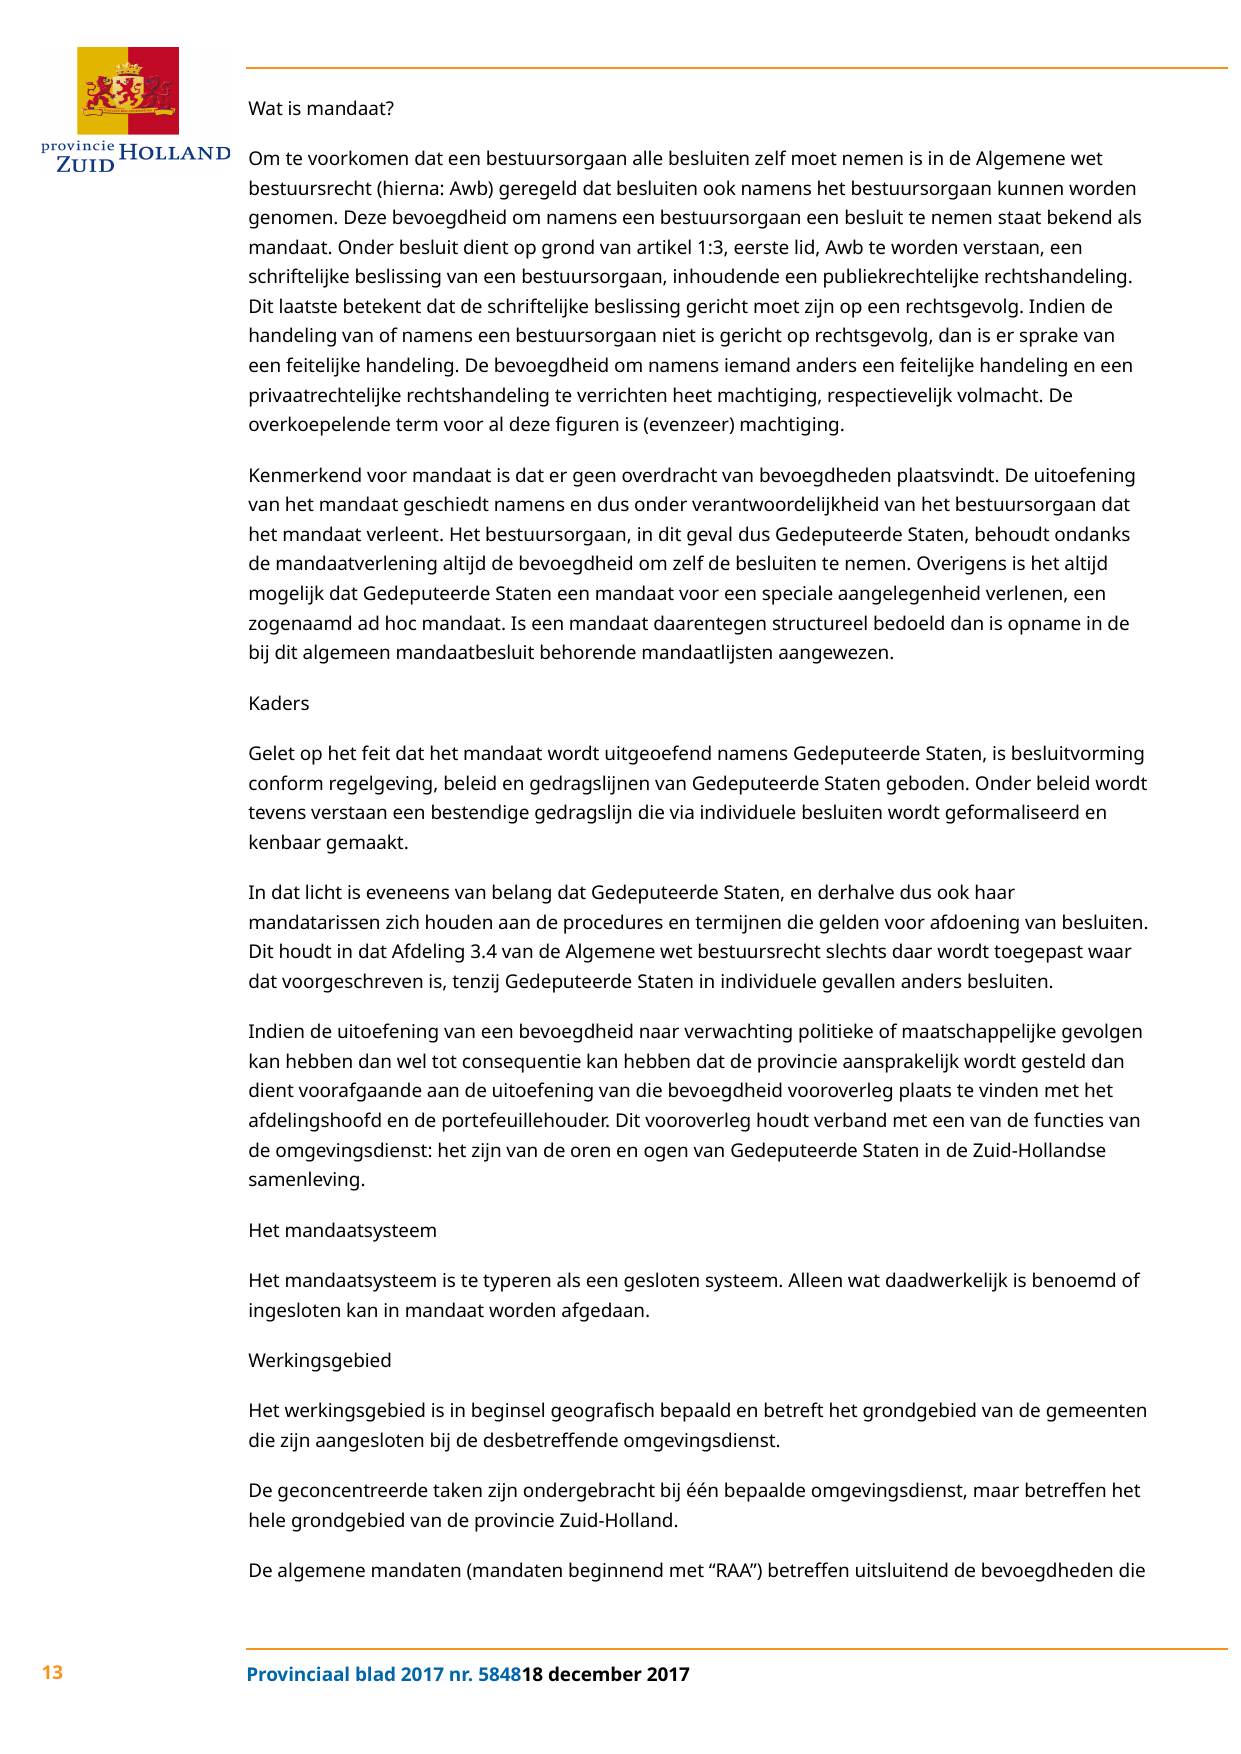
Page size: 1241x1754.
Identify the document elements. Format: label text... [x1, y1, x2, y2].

text Kenmerkend voor mandaat is dat er geen overdracht van bevoegdheden plaatsvindt. De uitoefening van het mandaat geschiedt namens en dus onder verantwoordelijkheid van het bestuursorgaan dat het mandaat verleent. Het bestuursorgaan, in dit geval dus Gedeputeerde Staten, behoudt ondanks de mandaatverlening altijd de bevoegdheid om zelf de besluiten te nemen. Overigens is het altijd mogelijk dat Gedeputeerde Staten een mandaat voor een speciale aangelegenheid verlenen, een zogenaamd ad hoc mandaat. Is een mandaat daarentegen structureel bedoeld dan is opname in de bij dit algemeen mandaatbesluit behorende mandaatlijsten aangewezen. [248, 462, 1152, 665]
text De geconcentreerde taken zijn ondergebracht bij één bepaalde omgevingsdienst, maar betreffen het hele grondgebied van de provincie Zuid-Holland. [248, 1478, 1152, 1533]
text De algemene mandaten (mandaten beginnend met “RAA”) betreffen uitsluitend de bevoegdheden die [248, 1558, 1152, 1583]
text In dat licht is eveneens van belang dat Gedeputeerde Staten, en derhalve dus ook haar mandatarissen zich houden aan de procedures en termijnen die gelden voor afdoening van besluiten. Dit houdt in dat Afdeling 3.4 van de Algemene wet bestuursrecht slechts daar wordt toegepast waar dat voorgeschreven is, tenzij Gedeputeerde Staten in individuele gevallen anders besluiten. [248, 879, 1152, 994]
text Het werkingsgebied is in beginsel geografisch bepaald en betreft het grondgebied van de gemeenten die zijn aangesloten bij de desbetreffende omgevingsdienst. [248, 1398, 1152, 1453]
picture [41, 47, 231, 172]
text Wat is mandaat? [248, 95, 1152, 121]
text Indien de uitoefening van een bevoegdheid naar verwachting politieke of maatschappelijke gevolgen kan hebben dan wel tot consequentie kan hebben dat de provincie aansprakelijk wordt gesteld dan dient voorafgaande aan de uitoefening van die bevoegdheid vooroverleg plaats te vinden met het afdelingshoofd en de portefeuillehouder. Dit vooroverleg houdt verband met een van de functies van de omgevingsdienst: het zijn van de oren en ogen van Gedeputeerde Staten in de Zuid-Hollandse samenleving. [248, 1018, 1152, 1192]
text Gelet op het feit dat het mandaat wordt uitgeoefend namens Gedeputeerde Staten, is besluitvorming conform regelgeving, beleid en gedragslijnen van Gedeputeerde Staten geboden. Onder beleid wordt tevens verstaan een bestendige gedragslijn die via individuele besluiten wordt geformaliseerd en kenbaar gemaakt. [248, 740, 1152, 855]
text Het mandaatsysteem [248, 1217, 1152, 1243]
text Kaders [248, 690, 1152, 716]
text Werkingsgebied [248, 1347, 1152, 1373]
text Het mandaatsysteem is te typeren als een gesloten systeem. Alleen wat daadwerkelijk is benoemd of ingesloten kan in mandaat worden afgedaan. [248, 1267, 1152, 1323]
text Om te voorkomen dat een bestuursorgaan alle besluiten zelf moet nemen is in de Algemene wet bestuursrecht (hierna: Awb) geregeld dat besluiten ook namens het bestuursorgaan kunnen worden genomen. Deze bevoegdheid om namens een bestuursorgaan een besluit te nemen staat bekend als mandaat. Onder besluit dient op grond van artikel 1:3, eerste lid, Awb te worden verstaan, een schriftelijke beslissing van een bestuursorgaan, inhoudende een publiekrechtelijke rechtshandeling. Dit laatste betekent dat de schriftelijke beslissing gericht moet zijn op een rechtsgevolg. Indien de handeling van of namens een bestuursorgaan niet is gericht op rechtsgevolg, dan is er sprake van een feitelijke handeling. De bevoegdheid om namens iemand anders een feitelijke handeling en een privaatrechtelijke rechtshandeling te verrichten heet machtiging, respectievelijk volmacht. De overkoepelende term voor al deze figuren is (evenzeer) machtiging. [248, 145, 1152, 437]
